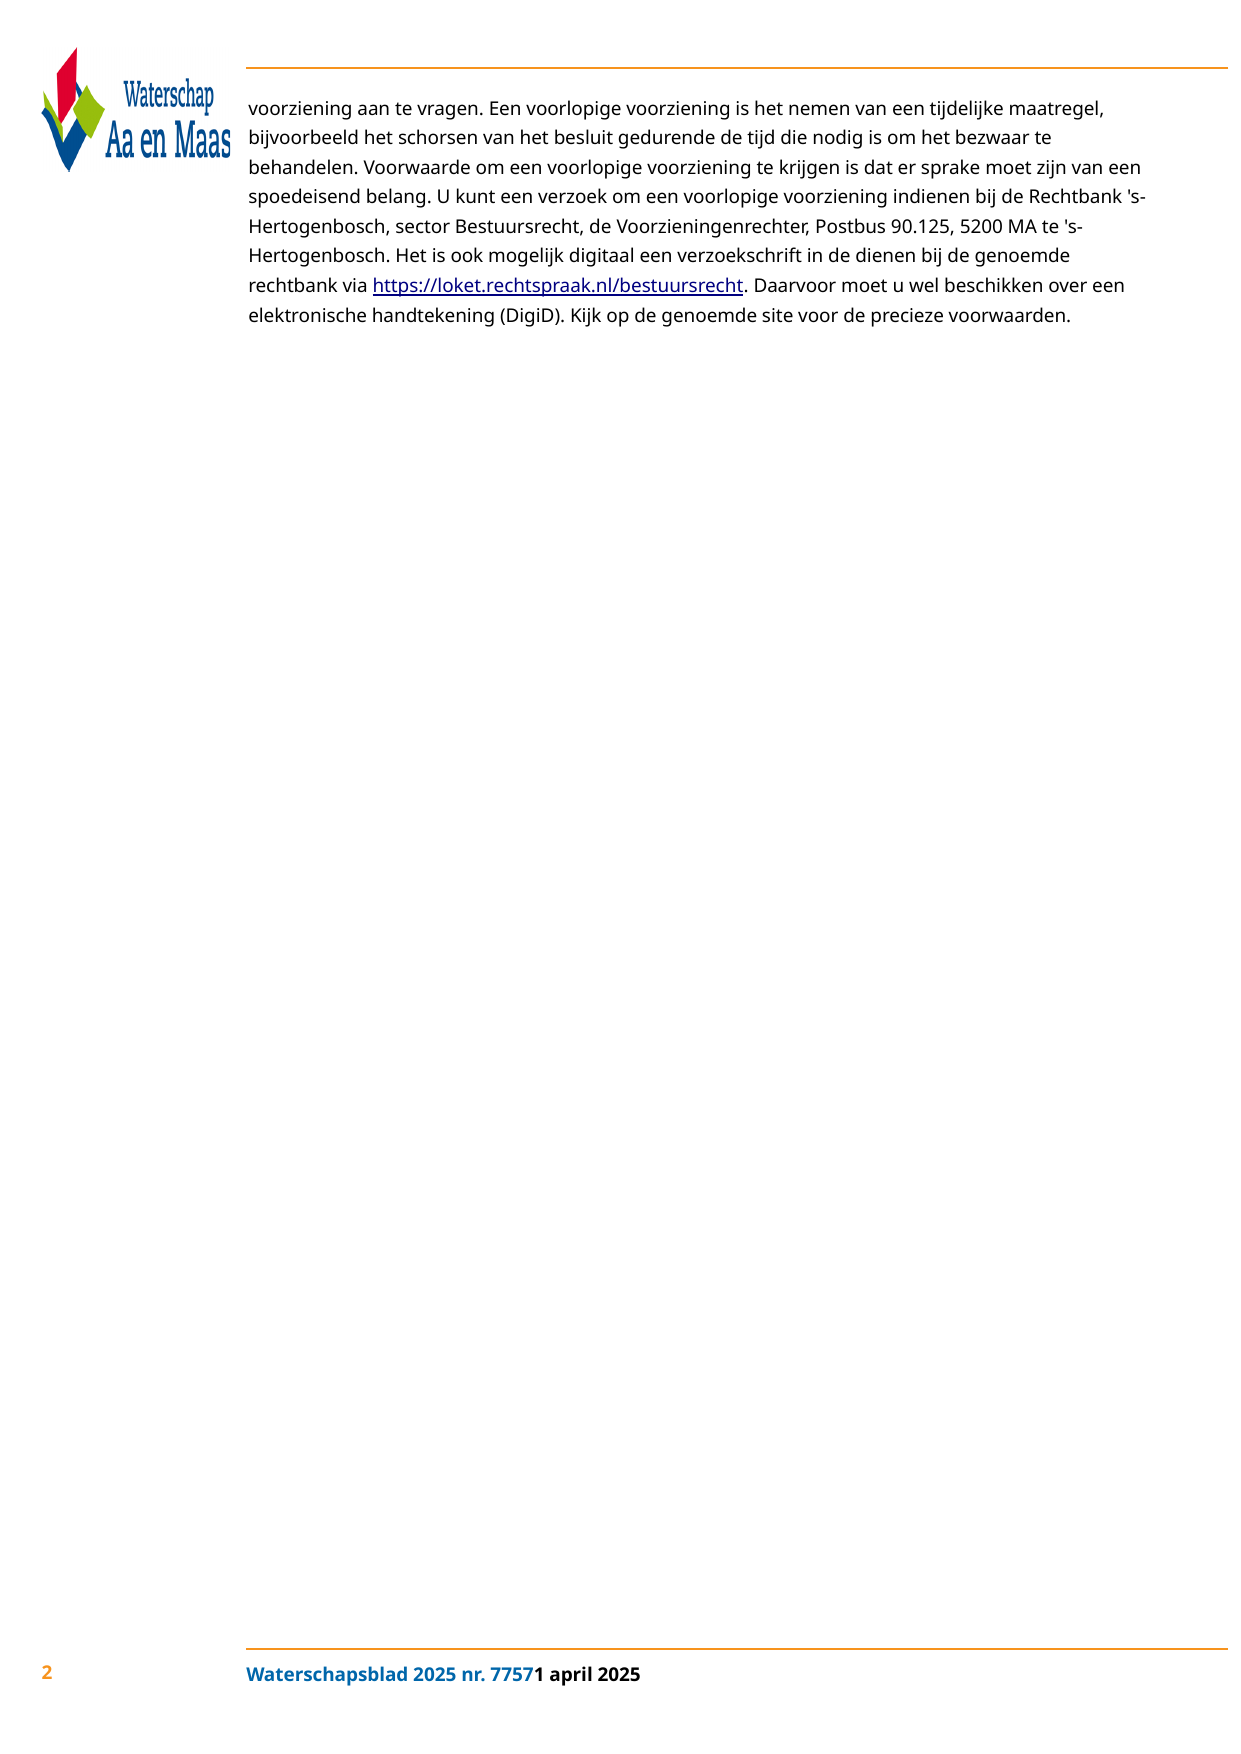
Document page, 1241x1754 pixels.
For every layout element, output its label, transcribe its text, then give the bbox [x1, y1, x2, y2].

picture [41, 47, 231, 172]
text voorziening aan te vragen. Een voorlopige voorziening is het nemen van een tijdelijke maatregel, bijvoorbeeld het schorsen van het besluit gedurende de tijd die nodig is om het bezwaar te behandelen. Voorwaarde om een voorlopige voorziening te krijgen is dat er sprake moet zijn van een spoedeisend belang. U kunt een verzoek om een voorlopige voorziening indienen bij de Rechtbank 's-Hertogenbosch, sector Bestuursrecht, de Voorzieningenrechter, Postbus 90.125, 5200 MA te 's-Hertogenbosch. Het is ook mogelijk digitaal een verzoekschrift in de dienen bij de genoemde rechtbank via https://loket.rechtspraak.nl/bestuursrecht. Daarvoor moet u wel beschikken over een elektronische handtekening (DigiD). Kijk op de genoemde site voor de precieze voorwaarden. [248, 95, 1152, 328]
